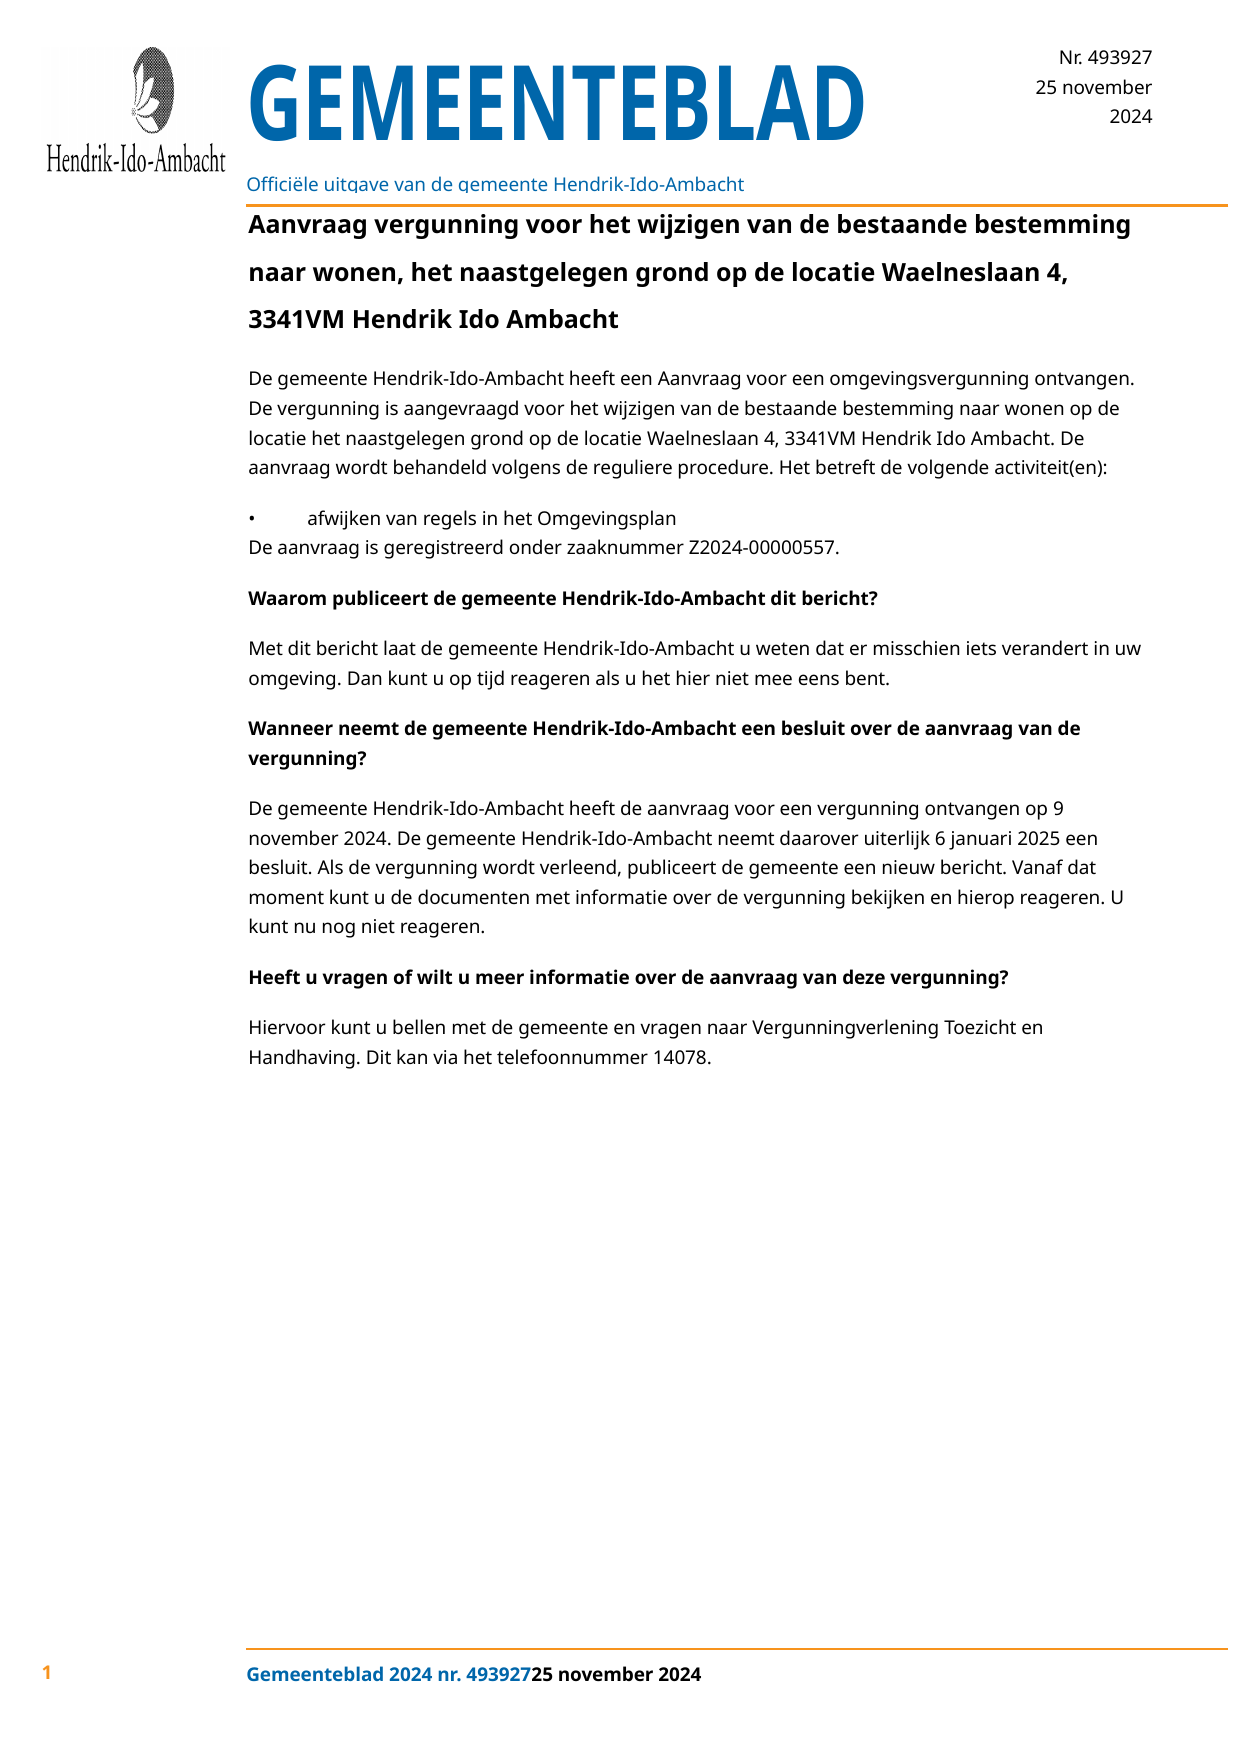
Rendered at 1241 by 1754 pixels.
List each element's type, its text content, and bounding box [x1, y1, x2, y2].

text Hiervoor kunt u bellen met de gemeente en vragen naar Vergunningverlening Toezicht en Handhaving. Dit kan via het telefoonnummer 14078. [248, 1014, 1152, 1069]
picture [41, 47, 231, 172]
text Met dit bericht laat de gemeente Hendrik-Ido-Ambacht u weten dat er misschien iets verandert in uw omgeving. Dan kunt u op tijd reageren als u het hier niet mee eens bent. [248, 635, 1152, 690]
text Heeft u vragen of wilt u meer informatie over de aanvraag van deze vergunning? [248, 964, 1152, 989]
list afwijken van regels in het Omgevingsplan [248, 505, 1152, 530]
text Waarom publiceert de gemeente Hendrik-Ido-Ambacht dit bericht? [248, 585, 1152, 610]
text Aanvraag vergunning voor het wijzigen van de bestaande bestemming naar wonen, het naastgelegen grond op de locatie Waelneslaan 4, 3341VM Hendrik Ido Ambacht [248, 207, 1152, 336]
text De gemeente Hendrik-Ido-Ambacht heeft een Aanvraag voor een omgevingsvergunning ontvangen. De vergunning is aangevraagd voor het wijzigen van de bestaande bestemming naar wonen op de locatie het naastgelegen grond op de locatie Waelneslaan 4, 3341VM Hendrik Ido Ambacht. De aanvraag wordt behandeld volgens de reguliere procedure. Het betreft de volgende activiteit(en): [248, 366, 1152, 480]
text De gemeente Hendrik-Ido-Ambacht heeft de aanvraag voor een vergunning ontvangen op 9 november 2024. De gemeente Hendrik-Ido-Ambacht neemt daarover uiterlijk 6 januari 2025 een besluit. Als de vergunning wordt verleend, publiceert de gemeente een nieuw bericht. Vanaf dat moment kunt u de documenten met informatie over de vergunning bekijken en hierop reageren. U kunt nu nog niet reageren. [248, 795, 1152, 939]
text Wanneer neemt de gemeente Hendrik-Ido-Ambacht een besluit over de aanvraag van de vergunning? [248, 715, 1152, 770]
text De aanvraag is geregistreerd onder zaaknummer Z2024-00000557. [248, 534, 1152, 560]
